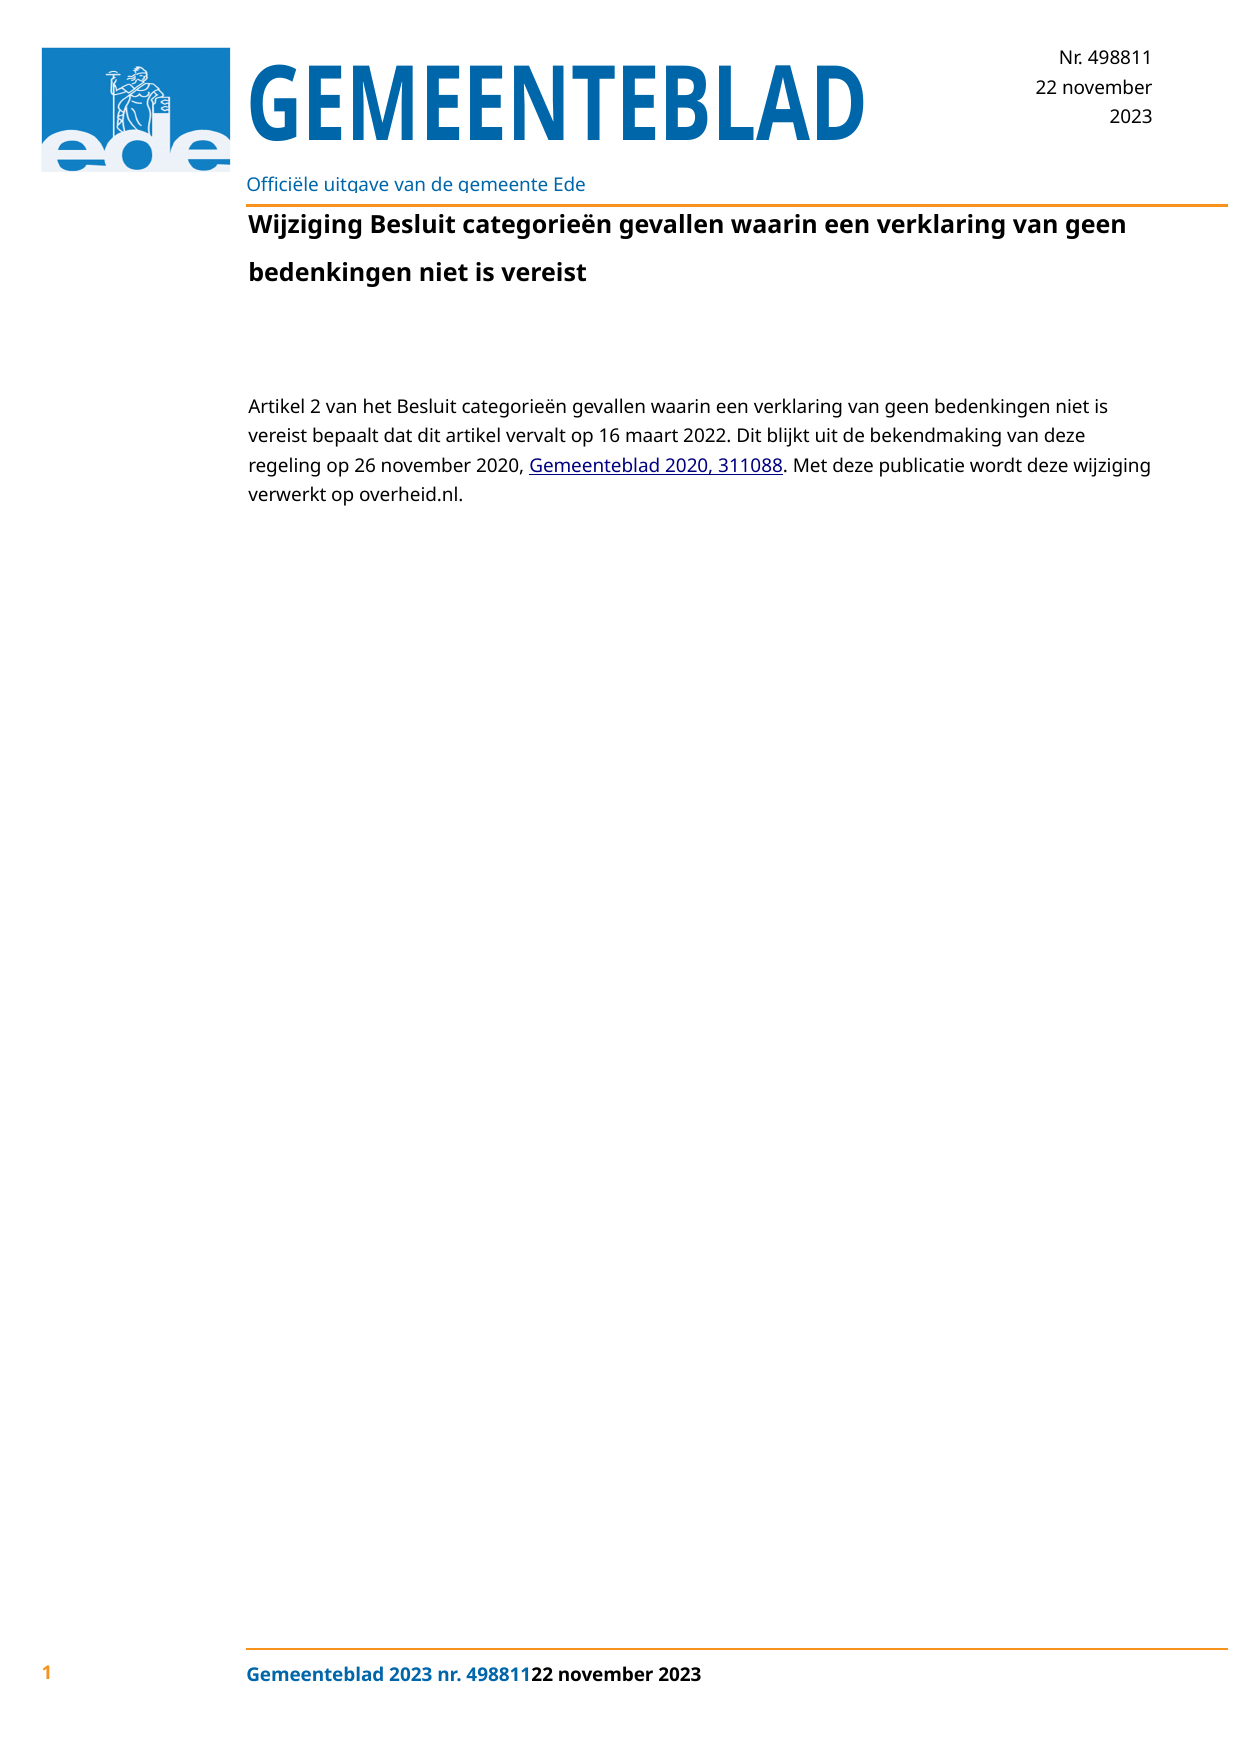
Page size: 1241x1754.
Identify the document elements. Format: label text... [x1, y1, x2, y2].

text Wijziging Besluit categorieën gevallen waarin een verklaring van geen bedenkingen niet is vereist [248, 207, 1152, 288]
text Artikel 2 van het Besluit categorieën gevallen waarin een verklaring van geen bedenkingen niet is vereist bepaalt dat dit artikel vervalt op 16 maart 2022. Dit blijkt uit de bekendmaking van deze regeling op 26 november 2020, Gemeenteblad 2020, 311088. Met deze publicatie wordt deze wijziging verwerkt op overheid.nl. [248, 393, 1152, 507]
picture [41, 47, 231, 172]
